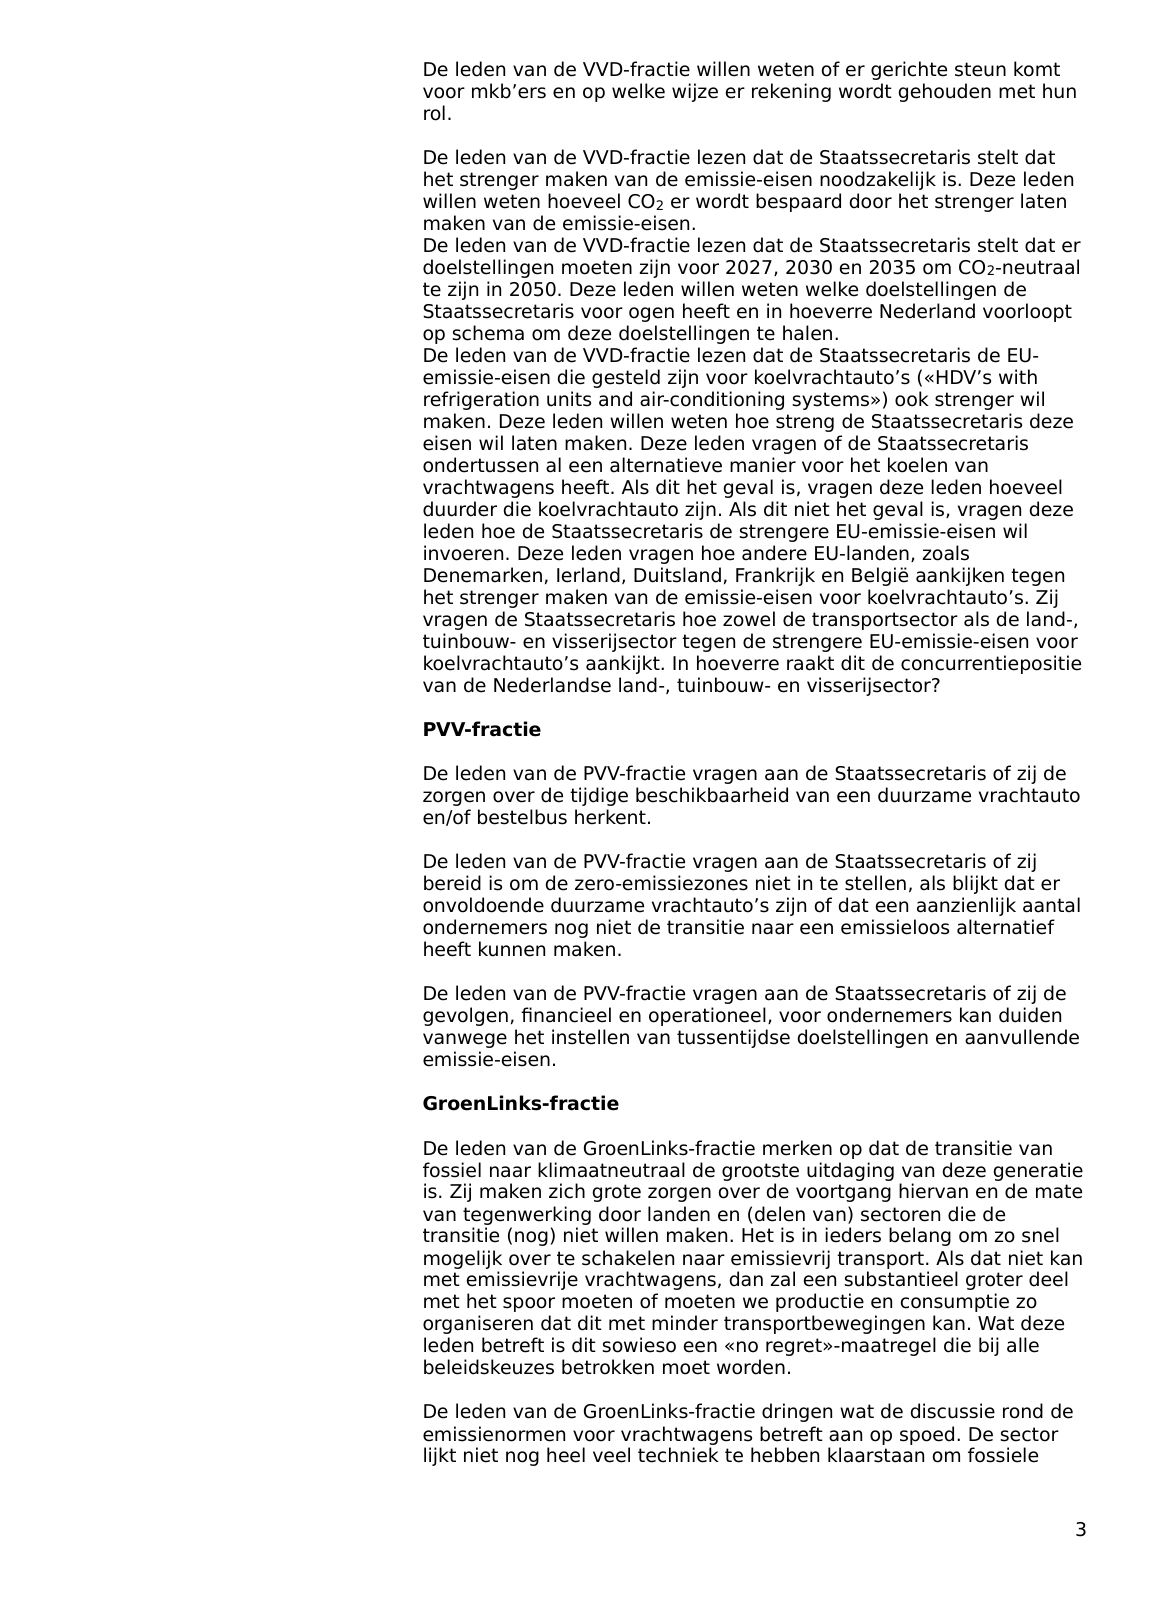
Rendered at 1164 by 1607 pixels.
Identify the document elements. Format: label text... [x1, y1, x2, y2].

text De leden van de VVD-fractie lezen dat de Staatssecretaris de EU-emissie-eisen die gesteld zijn voor koelvrachtauto’s («HDV’s with refrigeration units and air-conditioning systems») ook strenger wil maken. Deze leden willen weten hoe streng de Staatssecretaris deze eisen wil laten maken. Deze leden vragen of de Staatssecretaris ondertussen al een alternatieve manier voor het koelen van vrachtwagens heeft. Als dit het geval is, vragen deze leden hoeveel duurder die koelvrachtauto zijn. Als dit niet het geval is, vragen deze leden hoe de Staatssecretaris de strengere EU-emissie-eisen wil invoeren. Deze leden vragen hoe andere EU-landen, zoals Denemarken, Ierland, Duitsland, Frankrijk en België aankijken tegen het strenger maken van de emissie-eisen voor koelvrachtauto’s. Zij vragen de Staatssecretaris hoe zowel de transportsector als de land-, tuinbouw- en visserijsector tegen de strengere EU-emissie-eisen voor koelvrachtauto’s aankijkt. In hoeverre raakt dit de concurrentiepositie van de Nederlandse land-, tuinbouw- en visserijsector? [422, 345, 1087, 697]
subtitle GroenLinks-fractie [422, 1093, 1087, 1115]
text De leden van de GroenLinks-fractie dringen wat de discussie rond de emissienormen voor vrachtwagens betreft aan op spoed. De sector lijkt niet nog heel veel techniek te hebben klaarstaan om fossiele [422, 1401, 1087, 1467]
text De leden van de VVD-fractie willen weten of er gerichte steun komt voor mkb’ers en op welke wijze er rekening wordt gehouden met hun rol. [422, 59, 1087, 125]
text De leden van de PVV-fractie vragen aan de Staatssecretaris of zij de zorgen over de tijdige beschikbaarheid van een duurzame vrachtauto en/of bestelbus herkent. [422, 763, 1087, 829]
text De leden van de VVD-fractie lezen dat de Staatssecretaris stelt dat er doelstellingen moeten zijn voor 2027, 2030 en 2035 om CO2-neutraal te zijn in 2050. Deze leden willen weten welke doelstellingen de Staatssecretaris voor ogen heeft en in hoeverre Nederland voorloopt op schema om deze doelstellingen te halen. [422, 235, 1087, 345]
text De leden van de GroenLinks-fractie merken op dat de transitie van fossiel naar klimaatneutraal de grootste uitdaging van deze generatie is. Zij maken zich grote zorgen over de voortgang hiervan en de mate van tegenwerking door landen en (delen van) sectoren die de transitie (nog) niet willen maken. Het is in ieders belang om zo snel mogelijk over te schakelen naar emissievrij transport. Als dat niet kan met emissievrije vrachtwagens, dan zal een substantieel groter deel met het spoor moeten of moeten we productie en consumptie zo organiseren dat dit met minder transportbewegingen kan. Wat deze leden betreft is dit sowieso een «no regret»-maatregel die bij alle beleidskeuzes betrokken moet worden. [422, 1137, 1087, 1379]
text De leden van de PVV-fractie vragen aan de Staatssecretaris of zij de gevolgen, financieel en operationeel, voor ondernemers kan duiden vanwege het instellen van tussentijdse doelstellingen en aanvullende emissie-eisen. [422, 983, 1087, 1071]
text De leden van de VVD-fractie lezen dat de Staatssecretaris stelt dat het strenger maken van de emissie-eisen noodzakelijk is. Deze leden willen weten hoeveel CO2 er wordt bespaard door het strenger laten maken van de emissie-eisen. [422, 147, 1087, 235]
text De leden van de PVV-fractie vragen aan de Staatssecretaris of zij bereid is om de zero-emissiezones niet in te stellen, als blijkt dat er onvoldoende duurzame vrachtauto’s zijn of dat een aanzienlijk aantal ondernemers nog niet de transitie naar een emissieloos alternatief heeft kunnen maken. [422, 851, 1087, 961]
subtitle PVV-fractie [422, 719, 1087, 741]
